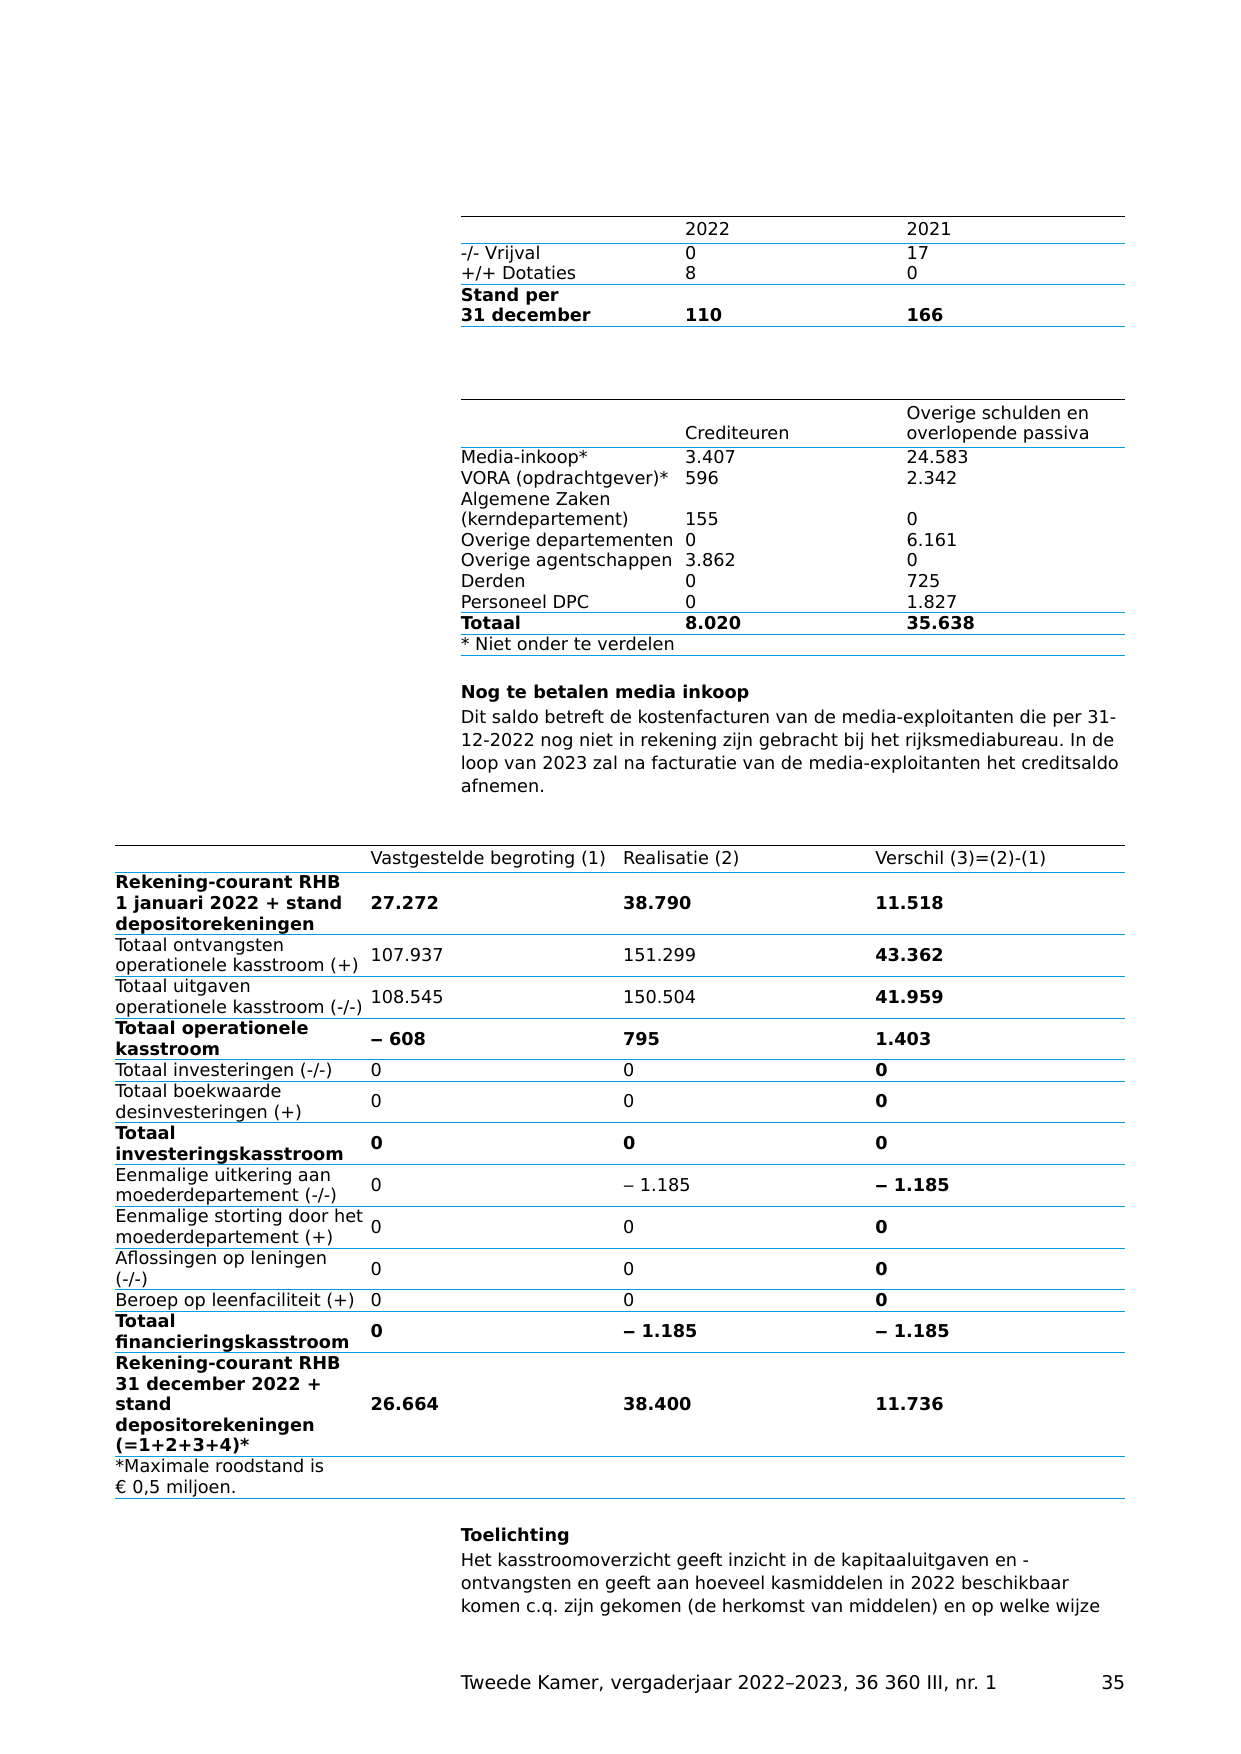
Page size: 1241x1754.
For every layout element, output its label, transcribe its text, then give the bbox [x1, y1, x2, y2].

table_cell 11.518 [872, 873, 1125, 934]
table_cell 0 [368, 1082, 620, 1122]
text Nog te betalen media inkoop [461, 680, 1125, 703]
table_cell Rekening-courant RHB 31 december 2022 + stand depositorekeningen (=1+2+3+4)* [115, 1353, 367, 1456]
table_cell Totaal uitgaven operationele kasstroom (-/-) [115, 977, 367, 1018]
table_cell *Maximale roodstand is € 0,5 miljoen. [115, 1457, 367, 1498]
table_cell Personeel DPC [461, 592, 682, 612]
table_cell 1.403 [872, 1019, 1125, 1059]
table_cell 0 [904, 489, 1125, 530]
table_cell 0 [872, 1082, 1125, 1122]
table_cell 155 [682, 489, 903, 530]
table_cell 0 [872, 1207, 1125, 1248]
table_cell ‒ 1.185 [620, 1165, 872, 1206]
table_cell 110 [682, 285, 903, 326]
table_cell Totaal boekwaarde desinvesteringen (+) [115, 1082, 367, 1122]
table_cell 24.583 [904, 448, 1125, 468]
table_cell 2.342 [904, 468, 1125, 488]
table_cell Overige departementen [461, 530, 682, 550]
table_cell Totaal investeringskasstroom [115, 1123, 367, 1164]
table_cell Media-inkoop* [461, 448, 682, 468]
table_cell 8.020 [682, 613, 903, 633]
table_cell Totaal [461, 613, 682, 633]
table_cell 43.362 [872, 935, 1125, 976]
table_cell 27.272 [368, 873, 620, 934]
table_cell Realisatie (2) [620, 846, 872, 872]
table_cell 151.299 [620, 935, 872, 976]
table_cell 107.937 [368, 935, 620, 976]
table_cell Algemene Zaken (kerndepartement) [461, 489, 682, 530]
table_cell 6.161 [904, 530, 1125, 550]
table_cell Verschil (3)=(2)-(1) [872, 846, 1125, 872]
table_cell Overige agentschappen [461, 550, 682, 571]
table_cell Stand per 31 december [461, 285, 682, 326]
table_cell ‒ 1.185 [872, 1312, 1125, 1352]
table_cell 596 [682, 468, 903, 488]
table_cell 11.736 [872, 1353, 1125, 1456]
table_cell 41.959 [872, 977, 1125, 1018]
table_cell Rekening-courant RHB 1 januari 2022 + stand depositorekeningen [115, 873, 367, 934]
table_cell 8 [682, 263, 903, 284]
table_cell 38.790 [620, 873, 872, 934]
table_cell -/- Vrijval [461, 244, 682, 263]
table_cell 725 [904, 571, 1125, 592]
table_cell 2021 [904, 217, 1125, 243]
table_cell 108.545 [368, 977, 620, 1018]
table_cell Eenmalige uitkering aan moederdepartement (-/-) [115, 1165, 367, 1206]
table_cell 0 [368, 1060, 620, 1081]
table_header Tabel 15 Specificatie crediteuren / Overige schulden en overlopende passiva (bedragen x € 1.000) [461, 351, 1125, 399]
table_cell Totaal investeringen (-/-) [115, 1060, 367, 1081]
table_cell Totaal financieringskasstroom [115, 1312, 367, 1352]
table_cell ‒ 1.185 [620, 1312, 872, 1352]
text Dit saldo betreft de kostenfacturen van de media-exploitanten die per 31-12-2022 nog niet in rekening zijn gebracht bij het rijksmediabureau. In de loop van 2023 zal na facturatie van de media-exploitanten het creditsaldo afnemen. [461, 705, 1125, 797]
table_cell [461, 217, 682, 243]
table_header Tabel 14 Ontwikkeling voorziening (bedragen x € 1.000) [461, 191, 1125, 216]
table_cell [115, 846, 367, 872]
table_cell Totaal operationele kasstroom [115, 1019, 367, 1059]
table_cell 0 [620, 1207, 872, 1248]
table_cell VORA (opdrachtgever)* [461, 468, 682, 488]
table_cell 0 [682, 592, 903, 612]
text Toelichting [461, 1523, 1125, 1546]
table_cell 0 [620, 1290, 872, 1311]
table_cell 0 [872, 1290, 1125, 1311]
table_cell 0 [682, 244, 903, 263]
table_cell Totaal ontvangsten operationele kasstroom (+) [115, 935, 367, 976]
table_cell [904, 635, 1125, 654]
table_cell 0 [368, 1165, 620, 1206]
table_cell 3.862 [682, 550, 903, 571]
table_cell Crediteuren [682, 400, 903, 447]
table_cell 0 [872, 1249, 1125, 1289]
table_cell 0 [620, 1249, 872, 1289]
text Het kasstroomoverzicht geeft inzicht in de kapitaaluitgaven en -ontvangsten en geeft aan hoeveel kasmiddelen in 2022 beschikbaar komen c.q. zijn gekomen (de herkomst van middelen) en op welke wijze [461, 1548, 1125, 1617]
table_cell ‒ 1.185 [872, 1165, 1125, 1206]
table_cell 0 [368, 1123, 620, 1164]
table_cell ‒ 608 [368, 1019, 620, 1059]
table_cell 17 [904, 244, 1125, 263]
table_cell 35.638 [904, 613, 1125, 633]
table_header Tabel 16 Kasstroomoverzicht over 2022 (bedragen x € 1.000) [115, 820, 1125, 845]
table_cell [620, 1457, 872, 1498]
table_cell 0 [682, 571, 903, 592]
table_cell 0 [368, 1249, 620, 1289]
table_cell 0 [872, 1060, 1125, 1081]
table_cell 0 [620, 1123, 872, 1164]
table_cell [461, 400, 682, 447]
table_cell 0 [904, 263, 1125, 284]
table_cell +/+ Dotaties [461, 263, 682, 284]
table_cell 150.504 [620, 977, 872, 1018]
table_cell 0 [682, 530, 903, 550]
table_cell 166 [904, 285, 1125, 326]
table_cell 0 [620, 1060, 872, 1081]
table_cell [368, 1457, 620, 1498]
table_cell Vastgestelde begroting (1) [368, 846, 620, 872]
table_cell 3.407 [682, 448, 903, 468]
table_cell Eenmalige storting door het moederdepartement (+) [115, 1207, 367, 1248]
table_cell 26.664 [368, 1353, 620, 1456]
table_cell 0 [872, 1123, 1125, 1164]
table_cell 38.400 [620, 1353, 872, 1456]
table_cell Overige schulden en overlopende passiva [904, 400, 1125, 447]
table_cell 0 [368, 1290, 620, 1311]
table_cell 795 [620, 1019, 872, 1059]
table_cell Aflossingen op leningen (-/-) [115, 1249, 367, 1289]
table_cell Beroep op leenfaciliteit (+) [115, 1290, 367, 1311]
table_cell 0 [904, 550, 1125, 571]
table_cell 0 [368, 1207, 620, 1248]
table_cell 0 [620, 1082, 872, 1122]
table_cell 1.827 [904, 592, 1125, 612]
table_cell 2022 [682, 217, 903, 243]
table_cell 0 [368, 1312, 620, 1352]
table_cell [682, 635, 903, 654]
table_cell [872, 1457, 1125, 1498]
table_cell * Niet onder te verdelen [461, 635, 682, 654]
table_cell Derden [461, 571, 682, 592]
